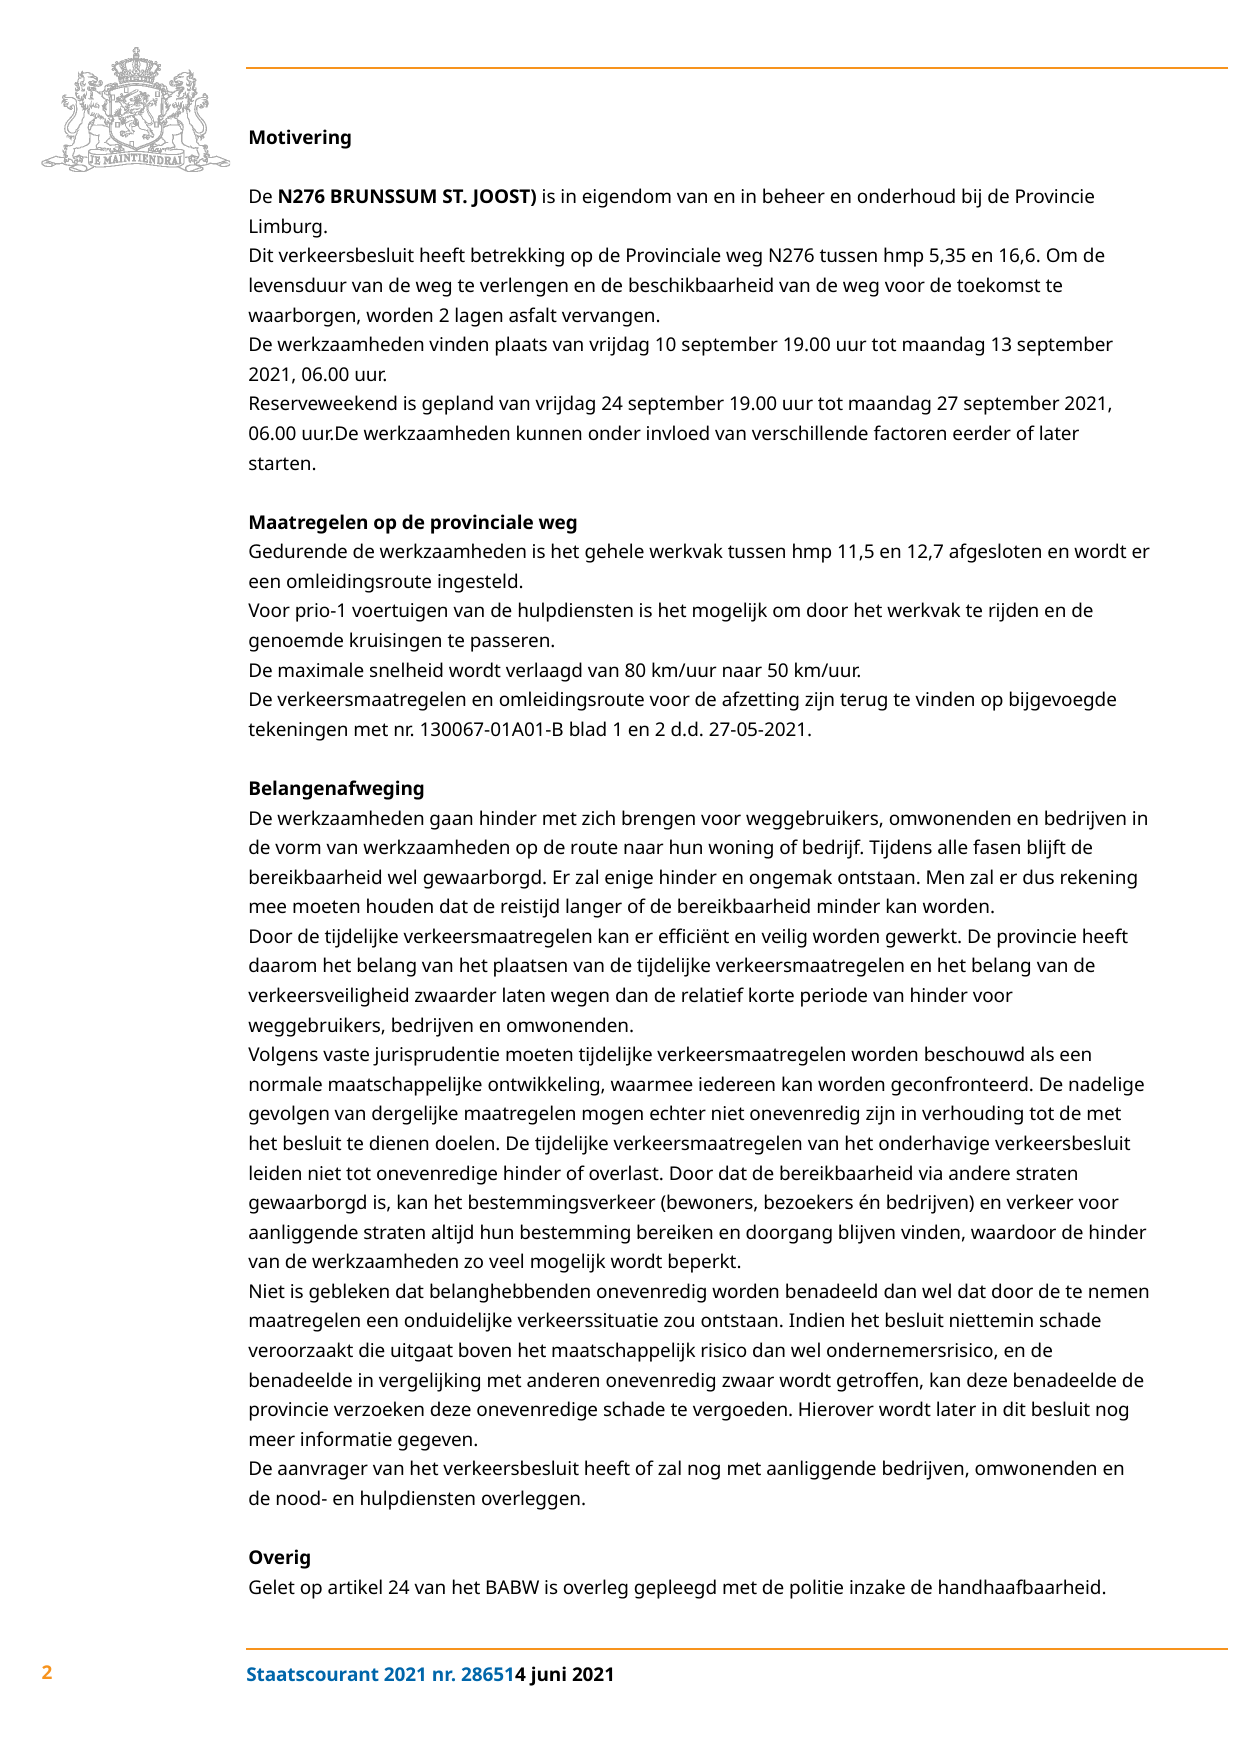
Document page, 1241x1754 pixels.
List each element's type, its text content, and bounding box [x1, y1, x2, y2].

text Reserveweekend is gepland van vrijdag 24 september 19.00 uur tot maandag 27 september 2021, 06.00 uur.De werkzaamheden kunnen onder invloed van verschillende factoren eerder of later starten. [248, 391, 1152, 476]
text Volgens vaste jurisprudentie moeten tijdelijke verkeersmaatregelen worden beschouwd als een normale maatschappelijke ontwikkeling, waarmee iedereen kan worden geconfronteerd. De nadelige gevolgen van dergelijke maatregelen mogen echter niet onevenredig zijn in verhouding tot de met het besluit te dienen doelen. De tijdelijke verkeersmaatregelen van het onderhavige verkeersbesluit leiden niet tot onevenredige hinder of overlast. Door dat de bereikbaarheid via andere straten gewaarborgd is, kan het bestemmingsverkeer (bewoners, bezoekers én bedrijven) en verkeer voor aanliggende straten altijd hun bestemming bereiken en doorgang blijven vinden, waardoor de hinder van de werkzaamheden zo veel mogelijk wordt beperkt. [248, 1041, 1152, 1274]
text De werkzaamheden gaan hinder met zich brengen voor weggebruikers, omwonenden en bedrijven in de vorm van werkzaamheden op de route naar hun woning of bedrijf. Tijdens alle fasen blijft de bereikbaarheid wel gewaarborgd. Er zal enige hinder en ongemak ontstaan. Men zal er dus rekening mee moeten houden dat de reistijd langer of de bereikbaarheid minder kan worden. [248, 805, 1152, 919]
text Maatregelen op de provinciale weg [248, 509, 1152, 535]
text Gelet op artikel 24 van het BABW is overleg gepleegd met de politie inzake de handhaafbaarheid. [248, 1574, 1152, 1600]
text De N276 BRUNSSUM ST. JOOST) is in eigendom van en in beheer en onderhoud bij de Provincie Limburg. [248, 183, 1152, 239]
text Belangenafweging [248, 775, 1152, 801]
text Dit verkeersbesluit heeft betrekking op de Provinciale weg N276 tussen hmp 5,35 en 16,6. Om de levensduur van de weg te verlengen en de beschikbaarheid van de weg voor de toekomst te waarborgen, worden 2 lagen asfalt vervangen. [248, 243, 1152, 328]
text De aanvrager van het verkeersbesluit heeft of zal nog met aanliggende bedrijven, omwonenden en de nood- en hulpdiensten overleggen. [248, 1456, 1152, 1511]
text De maximale snelheid wordt verlaagd van 80 km/uur naar 50 km/uur. [248, 657, 1152, 683]
text Motivering [248, 124, 1152, 150]
picture [41, 47, 231, 172]
text Overig [248, 1544, 1152, 1570]
text Niet is gebleken dat belanghebbenden onevenredig worden benadeeld dan wel dat door de te nemen maatregelen een onduidelijke verkeerssituatie zou ontstaan. Indien het besluit niettemin schade veroorzaakt die uitgaat boven het maatschappelijk risico dan wel ondernemersrisico, en de benadeelde in vergelijking met anderen onevenredig zwaar wordt getroffen, kan deze benadeelde de provincie verzoeken deze onevenredige schade te vergoeden. Hierover wordt later in dit besluit nog meer informatie gegeven. [248, 1278, 1152, 1452]
text De verkeersmaatregelen en omleidingsroute voor de afzetting zijn terug te vinden op bijgevoegde tekeningen met nr. 130067-01A01-B blad 1 en 2 d.d. 27-05-2021. [248, 686, 1152, 742]
text Gedurende de werkzaamheden is het gehele werkvak tussen hmp 11,5 en 12,7 afgesloten en wordt er een omleidingsroute ingesteld. [248, 538, 1152, 594]
text De werkzaamheden vinden plaats van vrijdag 10 september 19.00 uur tot maandag 13 september 2021, 06.00 uur. [248, 331, 1152, 387]
text Voor prio-1 voertuigen van de hulpdiensten is het mogelijk om door het werkvak te rijden en de genoemde kruisingen te passeren. [248, 598, 1152, 653]
text Door de tijdelijke verkeersmaatregelen kan er efficiënt en veilig worden gewerkt. De provincie heeft daarom het belang van het plaatsen van de tijdelijke verkeersmaatregelen en het belang van de verkeersveiligheid zwaarder laten wegen dan de relatief korte periode van hinder voor weggebruikers, bedrijven en omwonenden. [248, 923, 1152, 1038]
